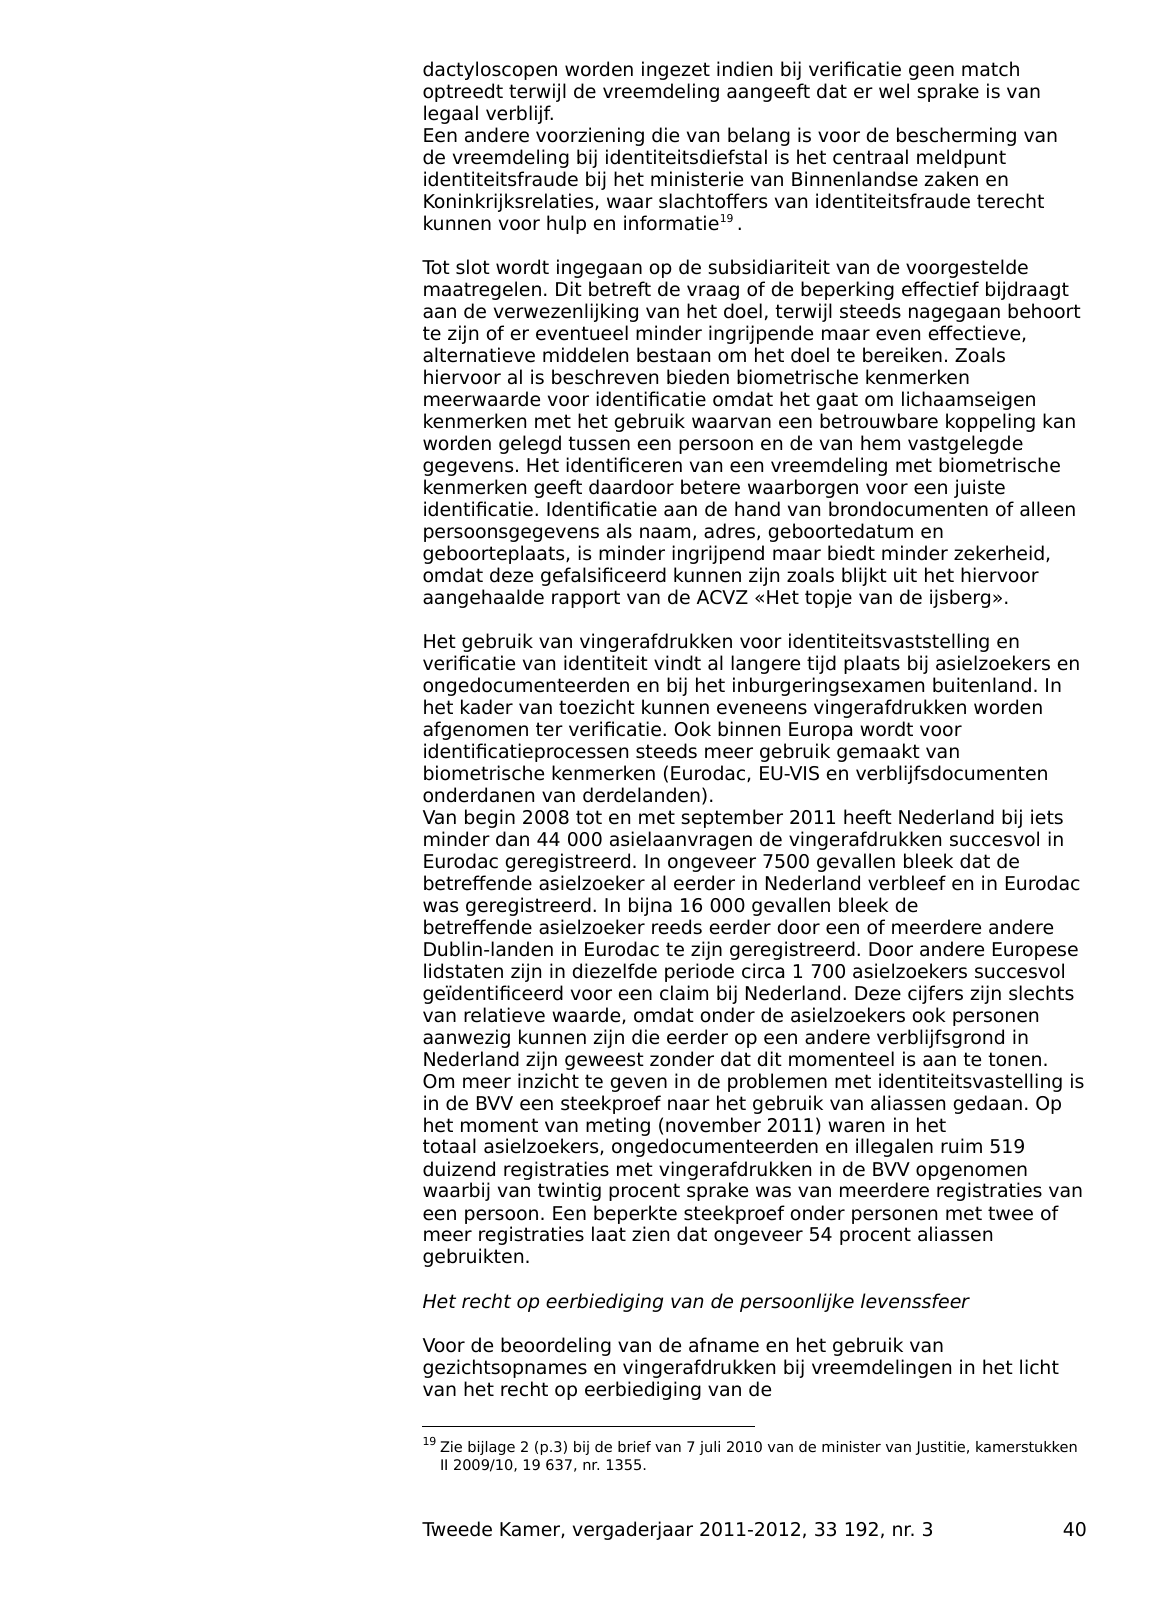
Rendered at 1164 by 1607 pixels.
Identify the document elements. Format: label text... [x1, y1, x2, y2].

text dactyloscopen worden ingezet indien bij verificatie geen match optreedt terwijl de vreemdeling aangeeft dat er wel sprake is van legaal verblijf. [422, 59, 1087, 125]
text Zie bijlage 2 (p.3) bij de brief van 7 juli 2010 van de minister van Justitie, kamerstukken II 2009/10, 19 637, nr. 1355. [422, 1435, 1087, 1474]
text Voor de beoordeling van de afname en het gebruik van gezichtsopnames en vingerafdrukken bij vreemdelingen in het licht van het recht op eerbiediging van de [422, 1335, 1087, 1401]
text Het gebruik van vingerafdrukken voor identiteitsvaststelling en verificatie van identiteit vindt al langere tijd plaats bij asielzoekers en ongedocumenteerden en bij het inburgeringsexamen buitenland. In het kader van toezicht kunnen eveneens vingerafdrukken worden afgenomen ter verificatie. Ook binnen Europa wordt voor identificatieprocessen steeds meer gebruik gemaakt van biometrische kenmerken (Eurodac, EU-VIS en verblijfsdocumenten onderdanen van derdelanden). [422, 631, 1087, 807]
text Tot slot wordt ingegaan op de subsidiariteit van de voorgestelde maatregelen. Dit betreft de vraag of de beperking effectief bijdraagt aan de verwezenlijking van het doel, terwijl steeds nagegaan behoort te zijn of er eventueel minder ingrijpende maar even effectieve, alternatieve middelen bestaan om het doel te bereiken. Zoals hiervoor al is beschreven bieden biometrische kenmerken meerwaarde voor identificatie omdat het gaat om lichaamseigen kenmerken met het gebruik waarvan een betrouwbare koppeling kan worden gelegd tussen een persoon en de van hem vastgelegde gegevens. Het identificeren van een vreemdeling met biometrische kenmerken geeft daardoor betere waarborgen voor een juiste identificatie. Identificatie aan de hand van brondocumenten of alleen persoonsgegevens als naam, adres, geboortedatum en geboorteplaats, is minder ingrijpend maar biedt minder zekerheid, omdat deze gefalsificeerd kunnen zijn zoals blijkt uit het hiervoor aangehaalde rapport van de ACVZ «Het topje van de ijsberg». [422, 257, 1087, 609]
subtitle Het recht op eerbiediging van de persoonlijke levenssfeer [422, 1291, 1087, 1312]
text Om meer inzicht te geven in de problemen met identiteitsvastelling is in de BVV een steekproef naar het gebruik van aliassen gedaan. Op het moment van meting (november 2011) waren in het totaal asielzoekers, ongedocumenteerden en illegalen ruim 519 duizend registraties met vingerafdrukken in de BVV opgenomen waarbij van twintig procent sprake was van meerdere registraties van een persoon. Een beperkte steekproef onder personen met twee of meer registraties laat zien dat ongeveer 54 procent aliassen gebruikten. [422, 1071, 1087, 1268]
text Van begin 2008 tot en met september 2011 heeft Nederland bij iets minder dan 44 000 asielaanvragen de vingerafdrukken succesvol in Eurodac geregistreerd. In ongeveer 7500 gevallen bleek dat de betreffende asielzoeker al eerder in Nederland verbleef en in Eurodac was geregistreerd. In bijna 16 000 gevallen bleek de betreffende asielzoeker reeds eerder door een of meerdere andere Dublin-landen in Eurodac te zijn geregistreerd. Door andere Europese lidstaten zijn in diezelfde periode circa 1 700 asielzoekers succesvol geïdentificeerd voor een claim bij Nederland. Deze cijfers zijn slechts van relatieve waarde, omdat onder de asielzoekers ook personen aanwezig kunnen zijn die eerder op een andere verblijfsgrond in Nederland zijn geweest zonder dat dit momenteel is aan te tonen. [422, 807, 1087, 1071]
text Een andere voorziening die van belang is voor de bescherming van de vreemdeling bij identiteitsdiefstal is het centraal meldpunt identiteitsfraude bij het ministerie van Binnenlandse zaken en Koninkrijksrelaties, waar slachtoffers van identiteitsfraude terecht kunnen voor hulp en informatie. [422, 125, 1087, 235]
